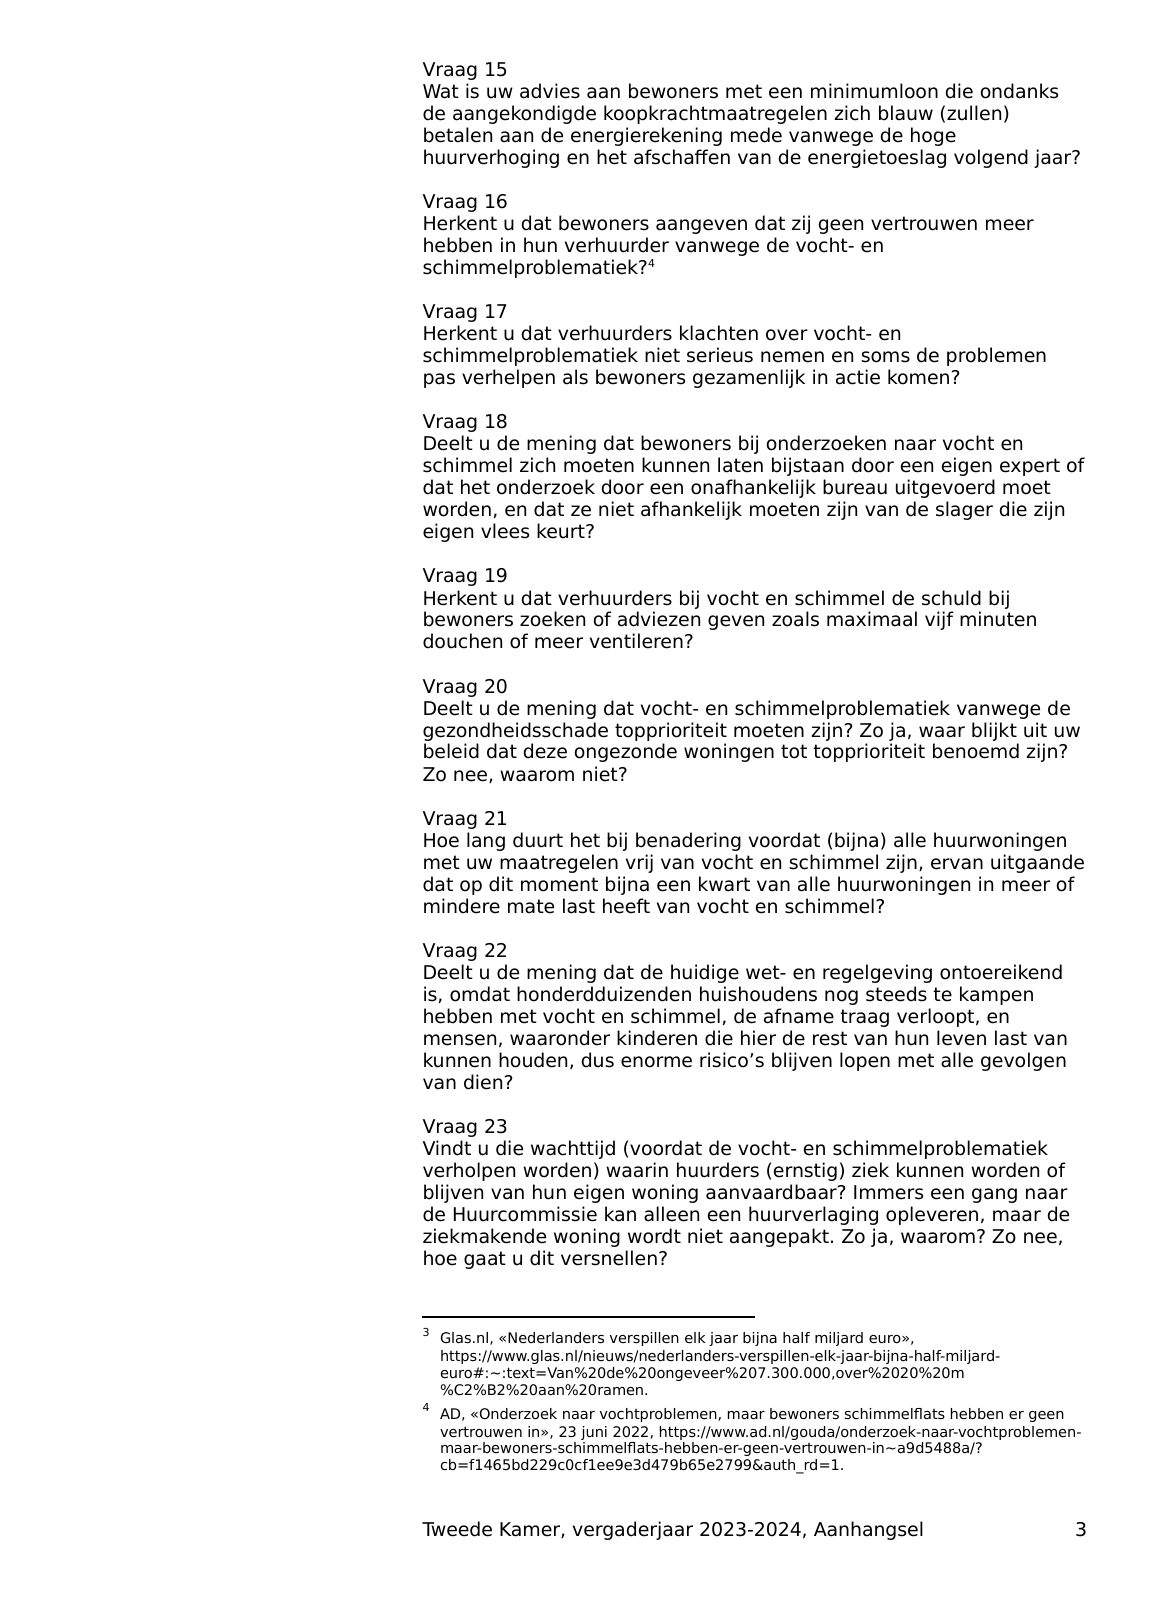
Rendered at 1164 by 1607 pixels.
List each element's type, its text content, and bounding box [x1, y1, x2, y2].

text Glas.nl, «Nederlanders verspillen elk jaar bijna half miljard euro», https://www.glas.nl/nieuws/nederlanders-verspillen-elk-jaar-bijna-half-miljard-euro#:~:text=Van%20de%20ongeveer%207.300.000,over%2020%20m%C2%B2%20aan%20ramen. [422, 1326, 1087, 1399]
text Hoe lang duurt het bij benadering voordat (bijna) alle huurwoningen met uw maatregelen vrij van vocht en schimmel zijn, ervan uitgaande dat op dit moment bijna een kwart van alle huurwoningen in meer of mindere mate last heeft van vocht en schimmel? [422, 829, 1087, 917]
text Herkent u dat bewoners aangeven dat zij geen vertrouwen meer hebben in hun verhuurder vanwege de vocht- en schimmelproblematiek? [422, 213, 1087, 279]
text Vraag 23 [422, 1116, 1087, 1138]
text Deelt u de mening dat de huidige wet- en regelgeving ontoereikend is, omdat honderdduizenden huishoudens nog steeds te kampen hebben met vocht en schimmel, de afname traag verloopt, en mensen, waaronder kinderen die hier de rest van hun leven last van kunnen houden, dus enorme risico’s blijven lopen met alle gevolgen van dien? [422, 962, 1087, 1093]
text Vraag 19 [422, 565, 1087, 587]
text Vraag 16 [422, 191, 1087, 213]
text Vindt u die wachttijd (voordat de vocht- en schimmelproblematiek verholpen worden) waarin huurders (ernstig) ziek kunnen worden of blijven van hun eigen woning aanvaardbaar? Immers een gang naar de Huurcommissie kan alleen een huurverlaging opleveren, maar de ziekmakende woning wordt niet aangepakt. Zo ja, waarom? Zo nee, hoe gaat u dit versnellen? [422, 1138, 1087, 1269]
text Vraag 22 [422, 940, 1087, 962]
text Deelt u de mening dat bewoners bij onderzoeken naar vocht en schimmel zich moeten kunnen laten bijstaan door een eigen expert of dat het onderzoek door een onafhankelijk bureau uitgevoerd moet worden, en dat ze niet afhankelijk moeten zijn van de slager die zijn eigen vlees keurt? [422, 433, 1087, 543]
text Deelt u de mening dat vocht- en schimmelproblematiek vanwege de gezondheidsschade topprioriteit moeten zijn? Zo ja, waar blijkt uit uw beleid dat deze ongezonde woningen tot topprioriteit benoemd zijn? Zo nee, waarom niet? [422, 697, 1087, 785]
text Herkent u dat verhuurders klachten over vocht- en schimmelproblematiek niet serieus nemen en soms de problemen pas verhelpen als bewoners gezamenlijk in actie komen? [422, 323, 1087, 389]
text AD, «Onderzoek naar vochtproblemen, maar bewoners schimmelflats hebben er geen vertrouwen in», 23 juni 2022, https://www.ad.nl/gouda/onderzoek-naar-vochtproblemen-maar-bewoners-schimmelflats-hebben-er-geen-vertrouwen-in~a9d5488a/?cb=f1465bd229c0cf1ee9e3d479b65e2799&auth_rd=1. [422, 1402, 1087, 1474]
text Vraag 18 [422, 411, 1087, 433]
text Wat is uw advies aan bewoners met een minimumloon die ondanks de aangekondigde koopkrachtmaatregelen zich blauw (zullen) betalen aan de energierekening mede vanwege de hoge huurverhoging en het afschaffen van de energietoeslag volgend jaar? [422, 81, 1087, 169]
text Vraag 20 [422, 676, 1087, 697]
text Vraag 15 [422, 59, 1087, 81]
text Vraag 21 [422, 808, 1087, 829]
text Herkent u dat verhuurders bij vocht en schimmel de schuld bij bewoners zoeken of adviezen geven zoals maximaal vijf minuten douchen of meer ventileren? [422, 587, 1087, 653]
text Vraag 17 [422, 301, 1087, 323]
